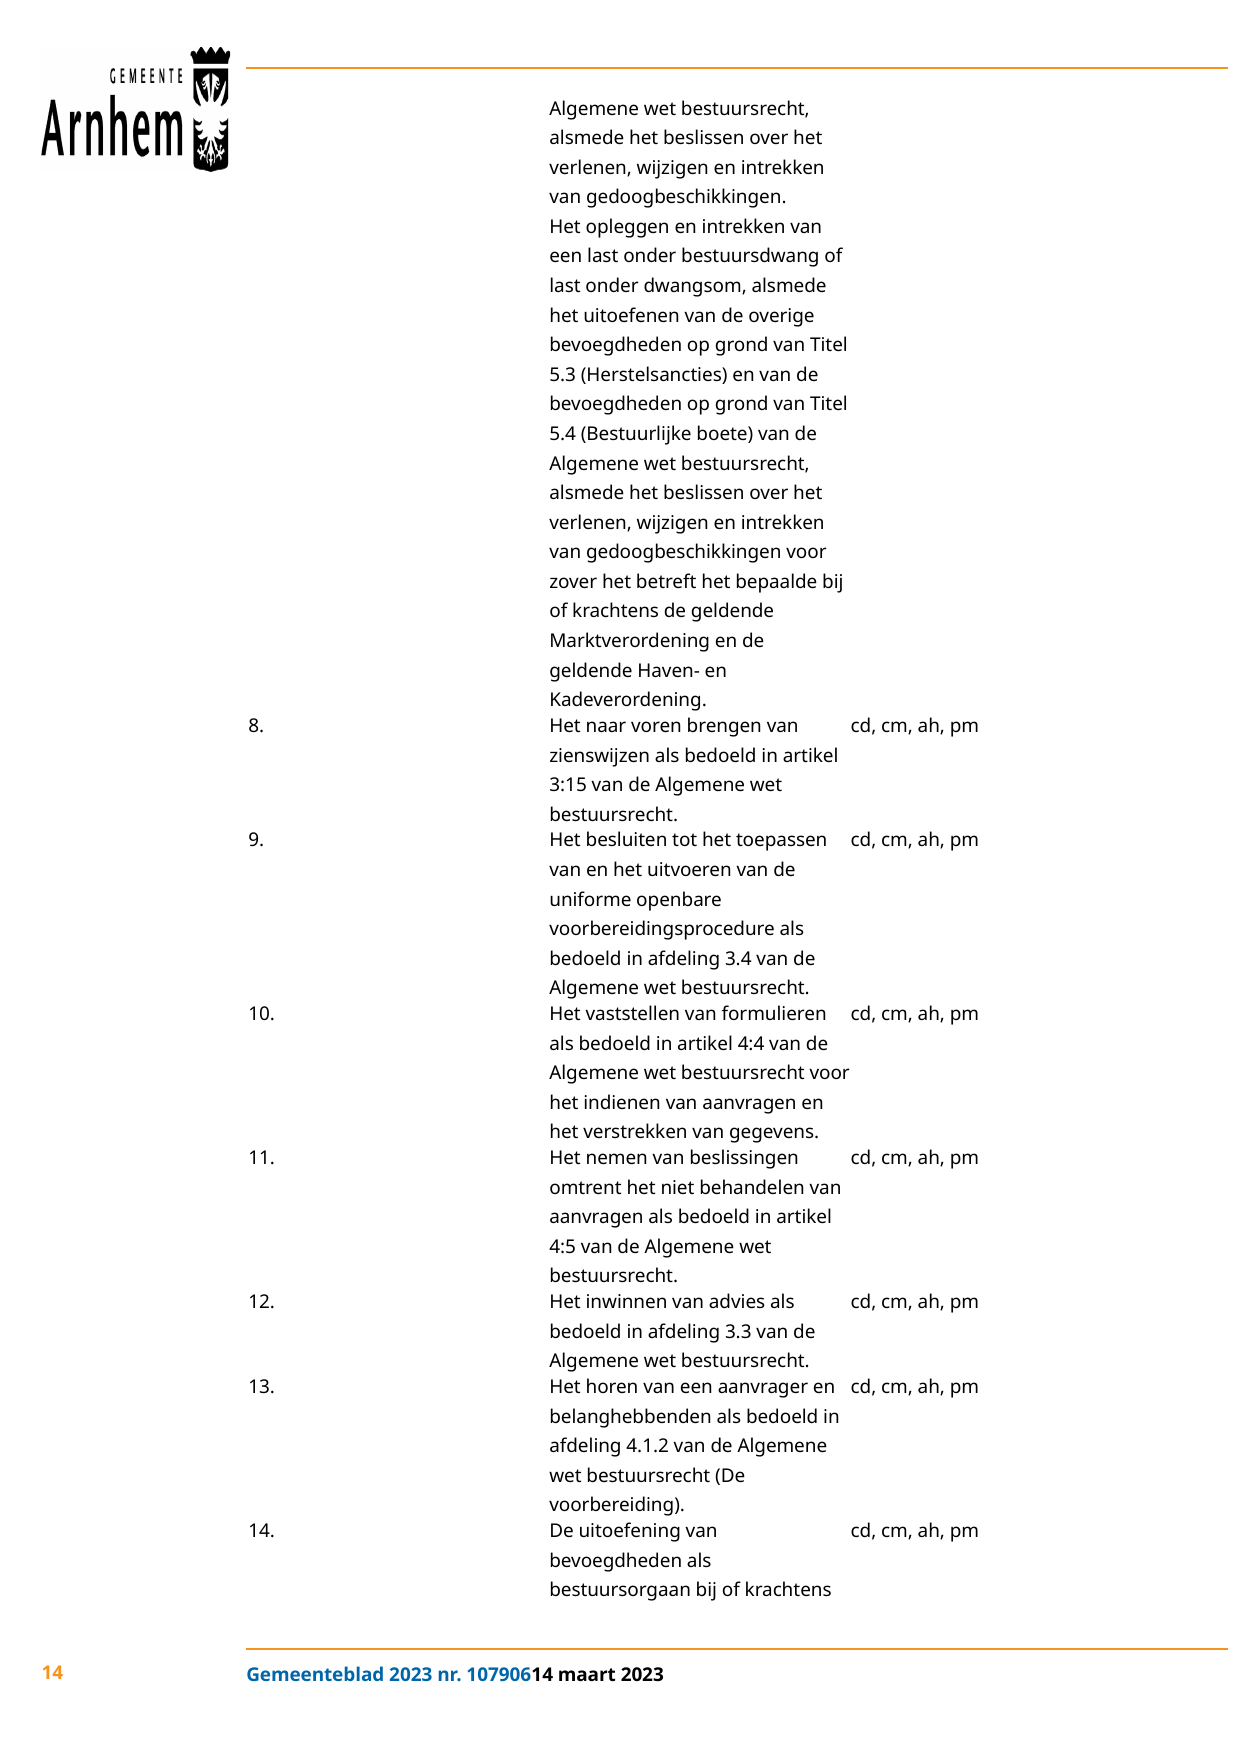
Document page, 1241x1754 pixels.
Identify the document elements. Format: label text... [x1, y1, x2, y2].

table_cell Het vaststellen van formulieren als bedoeld in artikel 4:4 van de Algemene wet bestuursrecht voor het indienen van aanvragen en het verstrekken van gegevens. [549, 1000, 850, 1144]
table_cell [248, 95, 549, 712]
table_cell [248, 827, 549, 1000]
table_cell [850, 95, 1152, 712]
table_cell cd, cm, ah, pm [850, 827, 1152, 1000]
table_cell Het besluiten tot het toepassen van en het uitvoeren van de uniforme openbare voorbereidingsprocedure als bedoeld in afdeling 3.4 van de Algemene wet bestuursrecht. [549, 827, 850, 1000]
table_cell cd, cm, ah, pm [850, 1000, 1152, 1144]
table_cell [248, 1289, 549, 1373]
table_cell cd, cm, ah, pm [850, 1144, 1152, 1288]
table_cell cd, cm, ah, pm [850, 712, 1152, 827]
table_cell cd, cm, ah, pm [850, 1518, 1152, 1602]
table_cell De uitoefening van bevoegdheden als bestuursorgaan bij of krachtens [549, 1518, 850, 1602]
table_cell Het horen van een aanvrager en belanghebbenden als bedoeld in afdeling 4.1.2 van de Algemene wet bestuursrecht (De voorbereiding). [549, 1373, 850, 1517]
picture [41, 47, 231, 172]
table_cell [248, 1144, 549, 1288]
table_cell Het naar voren brengen van zienswijzen als bedoeld in artikel 3:15 van de Algemene wet bestuursrecht. [549, 712, 850, 827]
table_cell [248, 712, 549, 827]
table_cell [248, 1000, 549, 1144]
table_cell Het nemen van beslissingen omtrent het niet behandelen van aanvragen als bedoeld in artikel 4:5 van de Algemene wet bestuursrecht. [549, 1144, 850, 1288]
table_cell Het inwinnen van advies als bedoeld in afdeling 3.3 van de Algemene wet bestuursrecht. [549, 1289, 850, 1373]
table_cell Algemene wet bestuursrecht, alsmede het beslissen over het verlenen, wijzigen en intrekken van gedoogbeschikkingen. Het opleggen en intrekken van een last onder bestuursdwang of last onder dwangsom, alsmede het uitoefenen van de overige bevoegdheden op grond van Titel 5.3 (Herstelsancties) en van de bevoegdheden op grond van Titel 5.4 (Bestuurlijke boete) van de Algemene wet bestuursrecht, alsmede het beslissen over het verlenen, wijzigen en intrekken van gedoogbeschikkingen voor zover het betreft het bepaalde bij of krachtens de geldende Marktverordening en de geldende Haven- en Kadeverordening. [549, 95, 850, 712]
table_cell cd, cm, ah, pm [850, 1373, 1152, 1517]
table_cell [248, 1373, 549, 1517]
table_cell cd, cm, ah, pm [850, 1289, 1152, 1373]
table_cell [248, 1518, 549, 1602]
